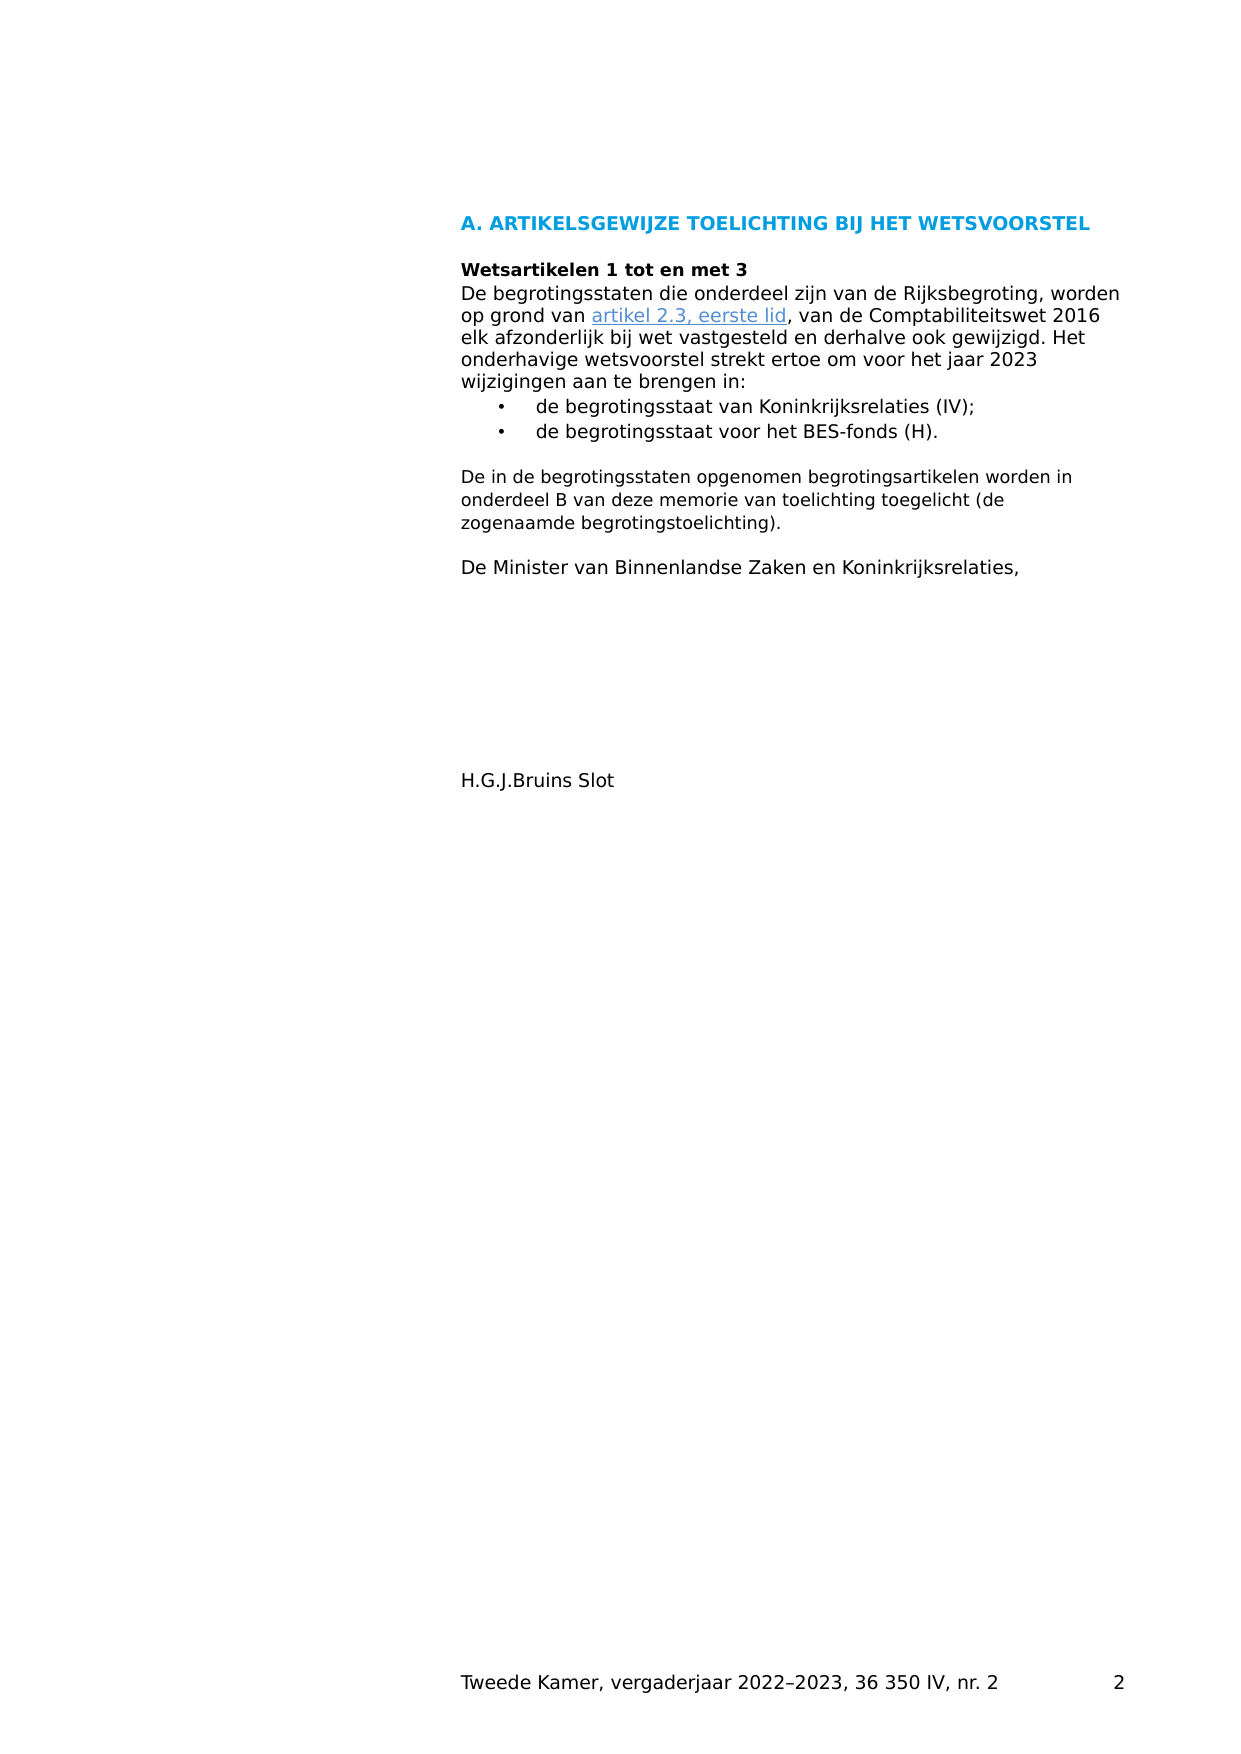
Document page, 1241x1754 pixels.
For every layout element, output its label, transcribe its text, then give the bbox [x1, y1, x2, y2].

list de begrotingsstaat voor het BES-fonds (H). [498, 418, 1125, 443]
text H.G.J.Bruins Slot [461, 769, 1125, 792]
text De in de begrotingsstaten opgenomen begrotingsartikelen worden in onderdeel B van deze memorie van toelichting toegelicht (de zogenaamde begrotingstoelichting). [461, 465, 1125, 534]
title A. ARTIKELSGEWIJZE TOELICHTING BIJ HET WETSVOORSTEL [461, 213, 1125, 235]
list de begrotingsstaat van Koninkrijksrelaties (IV); [498, 393, 1125, 418]
text Wetsartikelen 1 tot en met 3 [461, 258, 1125, 281]
text De Minister van Binnenlandse Zaken en Koninkrijksrelaties, [461, 557, 1125, 579]
text De begrotingsstaten die onderdeel zijn van de Rijksbegroting, worden op grond van artikel 2.3, eerste lid, van de Comptabiliteitswet 2016 elk afzonderlijk bij wet vastgesteld en derhalve ook gewijzigd. Het onderhavige wetsvoorstel strekt ertoe om voor het jaar 2023 wijzigingen aan te brengen in: [461, 283, 1125, 393]
